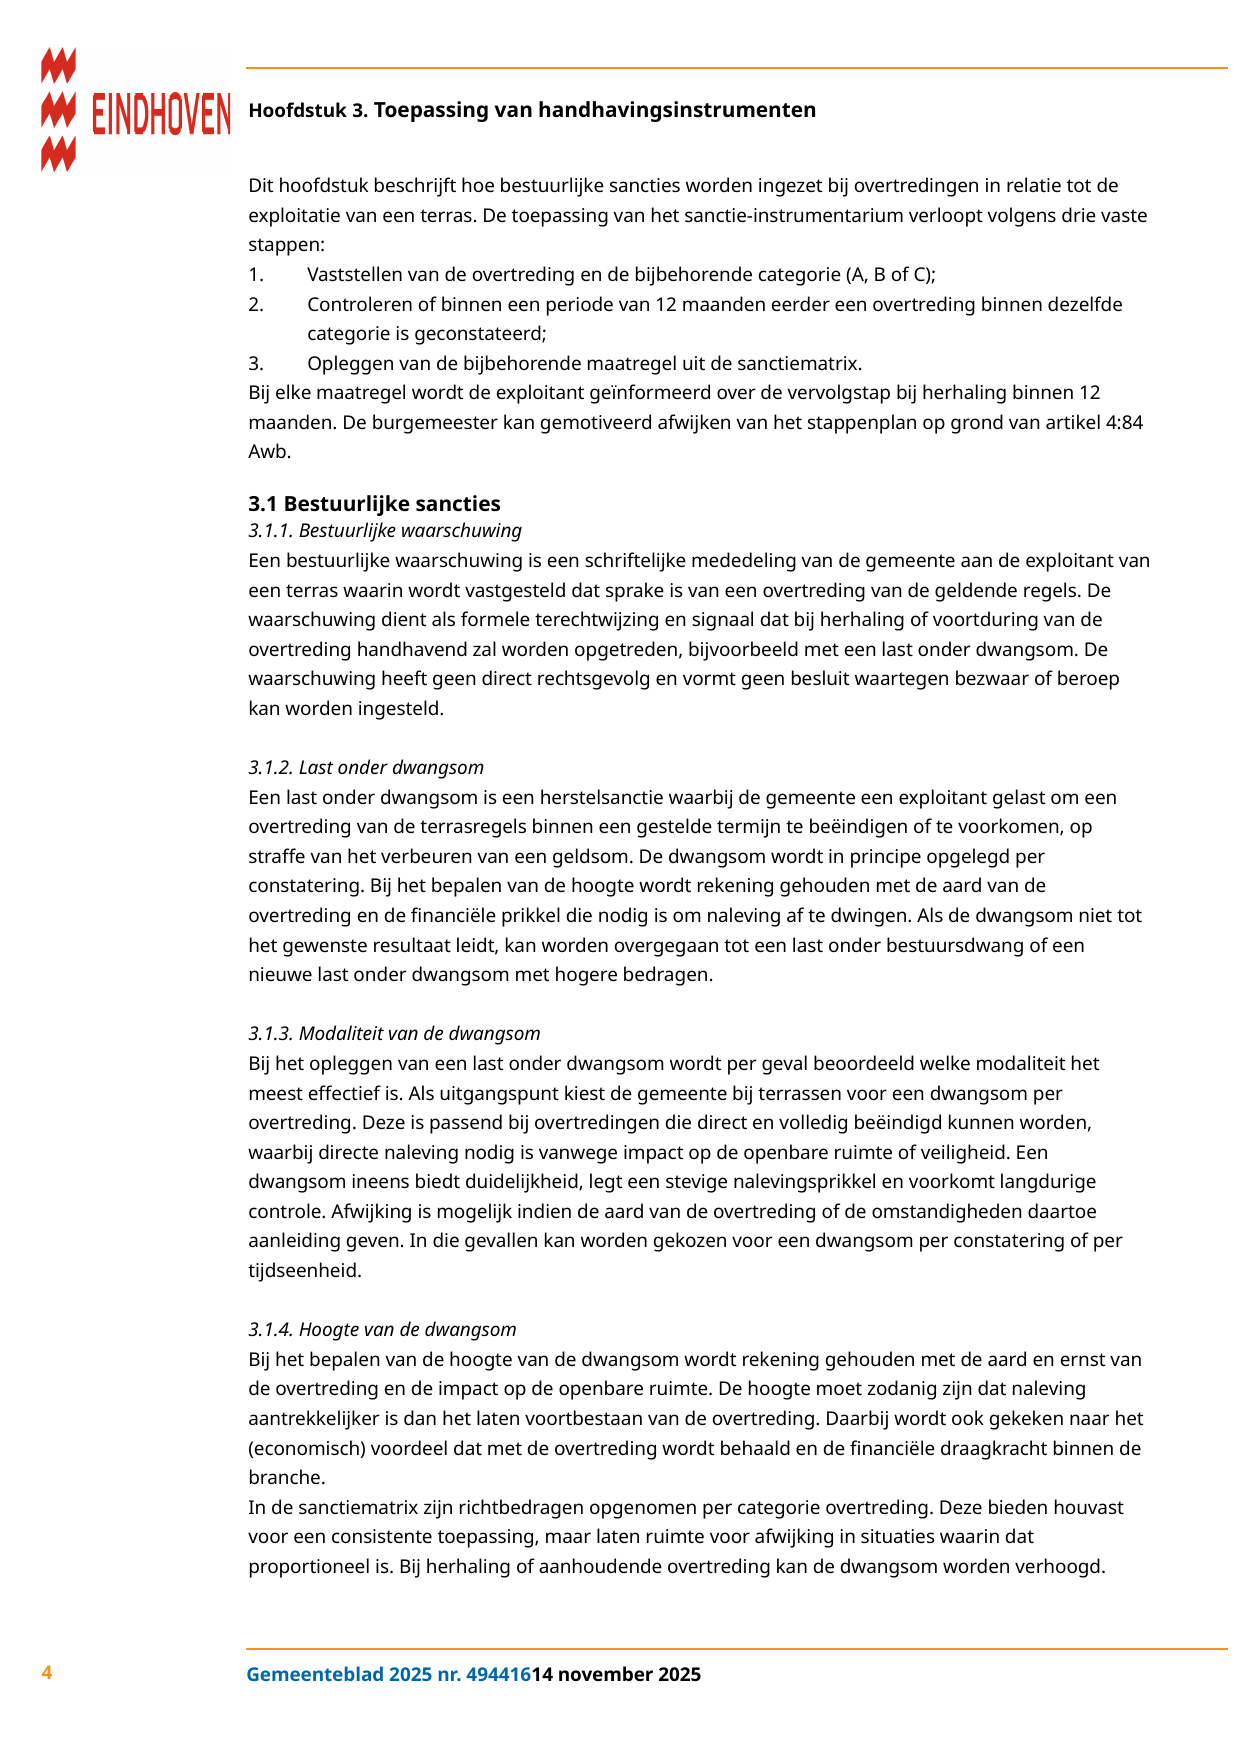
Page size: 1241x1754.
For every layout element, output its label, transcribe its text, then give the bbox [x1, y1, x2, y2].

text Bij het opleggen van een last onder dwangsom wordt per geval beoordeeld welke modaliteit het meest effectief is. Als uitgangspunt kiest de gemeente bij terrassen voor een dwangsom per overtreding. Deze is passend bij overtredingen die direct en volledig beëindigd kunnen worden, waarbij directe naleving nodig is vanwege impact op de openbare ruimte of veiligheid. Een dwangsom ineens biedt duidelijkheid, legt een stevige nalevingsprikkel en voorkomt langdurige controle. Afwijking is mogelijk indien de aard van de overtreding of de omstandigheden daartoe aanleiding geven. In die gevallen kan worden gekozen voor een dwangsom per constatering of per tijdseenheid. [248, 1050, 1152, 1283]
text 3.1 Bestuurlijke sancties [248, 489, 1152, 518]
list Vaststellen van de overtreding en de bijbehorende categorie (A, B of C); [248, 261, 1152, 287]
text Een bestuurlijke waarschuwing is een schriftelijke mededeling van de gemeente aan de exploitant van een terras waarin wordt vastgesteld dat sprake is van een overtreding van de geldende regels. De waarschuwing dient als formele terechtwijzing en signaal dat bij herhaling of voortduring van de overtreding handhavend zal worden opgetreden, bijvoorbeeld met een last onder dwangsom. De waarschuwing heeft geen direct rechtsgevolg en vormt geen besluit waartegen bezwaar of beroep kan worden ingesteld. [248, 547, 1152, 721]
picture [41, 47, 231, 172]
list Controleren of binnen een periode van 12 maanden eerder een overtreding binnen dezelfde categorie is geconstateerd; [248, 291, 1152, 346]
text Dit hoofdstuk beschrijft hoe bestuurlijke sancties worden ingezet bij overtredingen in relatie tot de exploitatie van een terras. De toepassing van het sanctie-instrumentarium verloopt volgens drie vaste stappen: [248, 172, 1152, 257]
text Bij het bepalen van de hoogte van de dwangsom wordt rekening gehouden met de aard en ernst van de overtreding en de impact op de openbare ruimte. De hoogte moet zodanig zijn dat naleving aantrekkelijker is dan het laten voortbestaan van de overtreding. Daarbij wordt ook gekeken naar het (economisch) voordeel dat met de overtreding wordt behaald en de financiële draagkracht binnen de branche. [248, 1346, 1152, 1490]
text Een last onder dwangsom is een herstelsanctie waarbij de gemeente een exploitant gelast om een overtreding van de terrasregels binnen een gestelde termijn te beëindigen of te voorkomen, op straffe van het verbeuren van een geldsom. De dwangsom wordt in principe opgelegd per constatering. Bij het bepalen van de hoogte wordt rekening gehouden met de aard van de overtreding en de financiële prikkel die nodig is om naleving af te dwingen. Als de dwangsom niet tot het gewenste resultaat leidt, kan worden overgegaan tot een last onder bestuursdwang of een nieuwe last onder dwangsom met hogere bedragen. [248, 784, 1152, 987]
text In de sanctiematrix zijn richtbedragen opgenomen per categorie overtreding. Deze bieden houvast voor een consistente toepassing, maar laten ruimte voor afwijking in situaties waarin dat proportioneel is. Bij herhaling of aanhoudende overtreding kan de dwangsom worden verhoogd. [248, 1494, 1152, 1579]
text Hoofdstuk 3. Toepassing van handhavingsinstrumenten [248, 95, 1152, 123]
list Opleggen van de bijbehorende maatregel uit de sanctiematrix. [248, 350, 1152, 376]
text 3.1.1. Bestuurlijke waarschuwing [248, 518, 1152, 543]
text 3.1.4. Hoogte van de dwangsom [248, 1316, 1152, 1342]
text 3.1.3. Modaliteit van de dwangsom [248, 1021, 1152, 1046]
text 3.1.2. Last onder dwangsom [248, 754, 1152, 780]
text Bij elke maatregel wordt de exploitant geïnformeerd over de vervolgstap bij herhaling binnen 12 maanden. De burgemeester kan gemotiveerd afwijken van het stappenplan op grond van artikel 4:84 Awb. [248, 379, 1152, 464]
